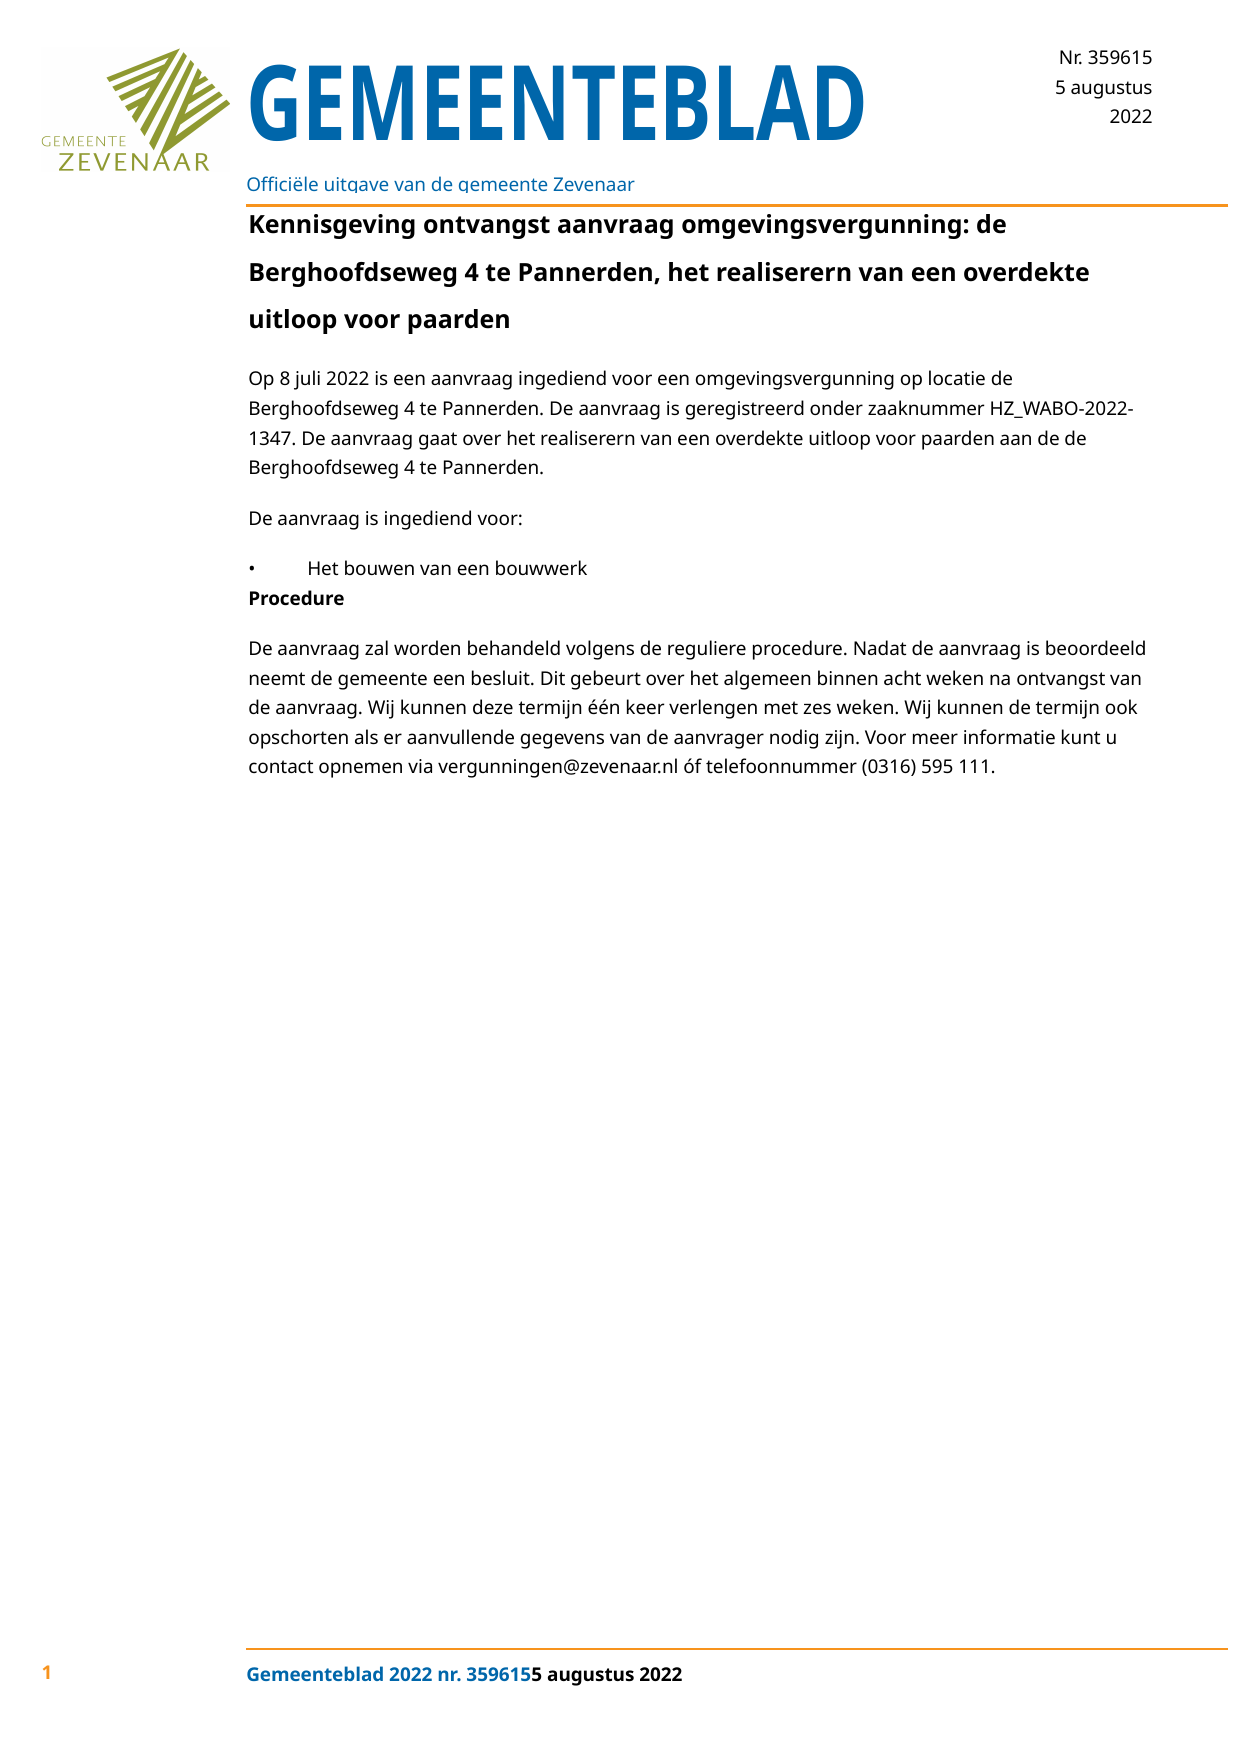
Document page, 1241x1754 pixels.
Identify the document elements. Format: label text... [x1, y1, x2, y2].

text De aanvraag is ingediend voor: [248, 505, 1152, 530]
list Het bouwen van een bouwwerk [248, 555, 1152, 581]
text Kennisgeving ontvangst aanvraag omgevingsvergunning: de Berghoofdseweg 4 te Pannerden, het realiserern van een overdekte uitloop voor paarden [248, 207, 1152, 336]
text Procedure [248, 585, 1152, 610]
picture [41, 47, 231, 172]
text Op 8 juli 2022 is een aanvraag ingediend voor een omgevingsvergunning op locatie de Berghoofdseweg 4 te Pannerden. De aanvraag is geregistreerd onder zaaknummer HZ_WABO-2022-1347. De aanvraag gaat over het realiserern van een overdekte uitloop voor paarden aan de de Berghoofdseweg 4 te Pannerden. [248, 366, 1152, 480]
text De aanvraag zal worden behandeld volgens de reguliere procedure. Nadat de aanvraag is beoordeeld neemt de gemeente een besluit. Dit gebeurt over het algemeen binnen acht weken na ontvangst van de aanvraag. Wij kunnen deze termijn één keer verlengen met zes weken. Wij kunnen de termijn ook opschorten als er aanvullende gegevens van de aanvrager nodig zijn. Voor meer informatie kunt u contact opnemen via vergunningen@zevenaar.nl óf telefoonnummer (0316) 595 111. [248, 635, 1152, 779]
